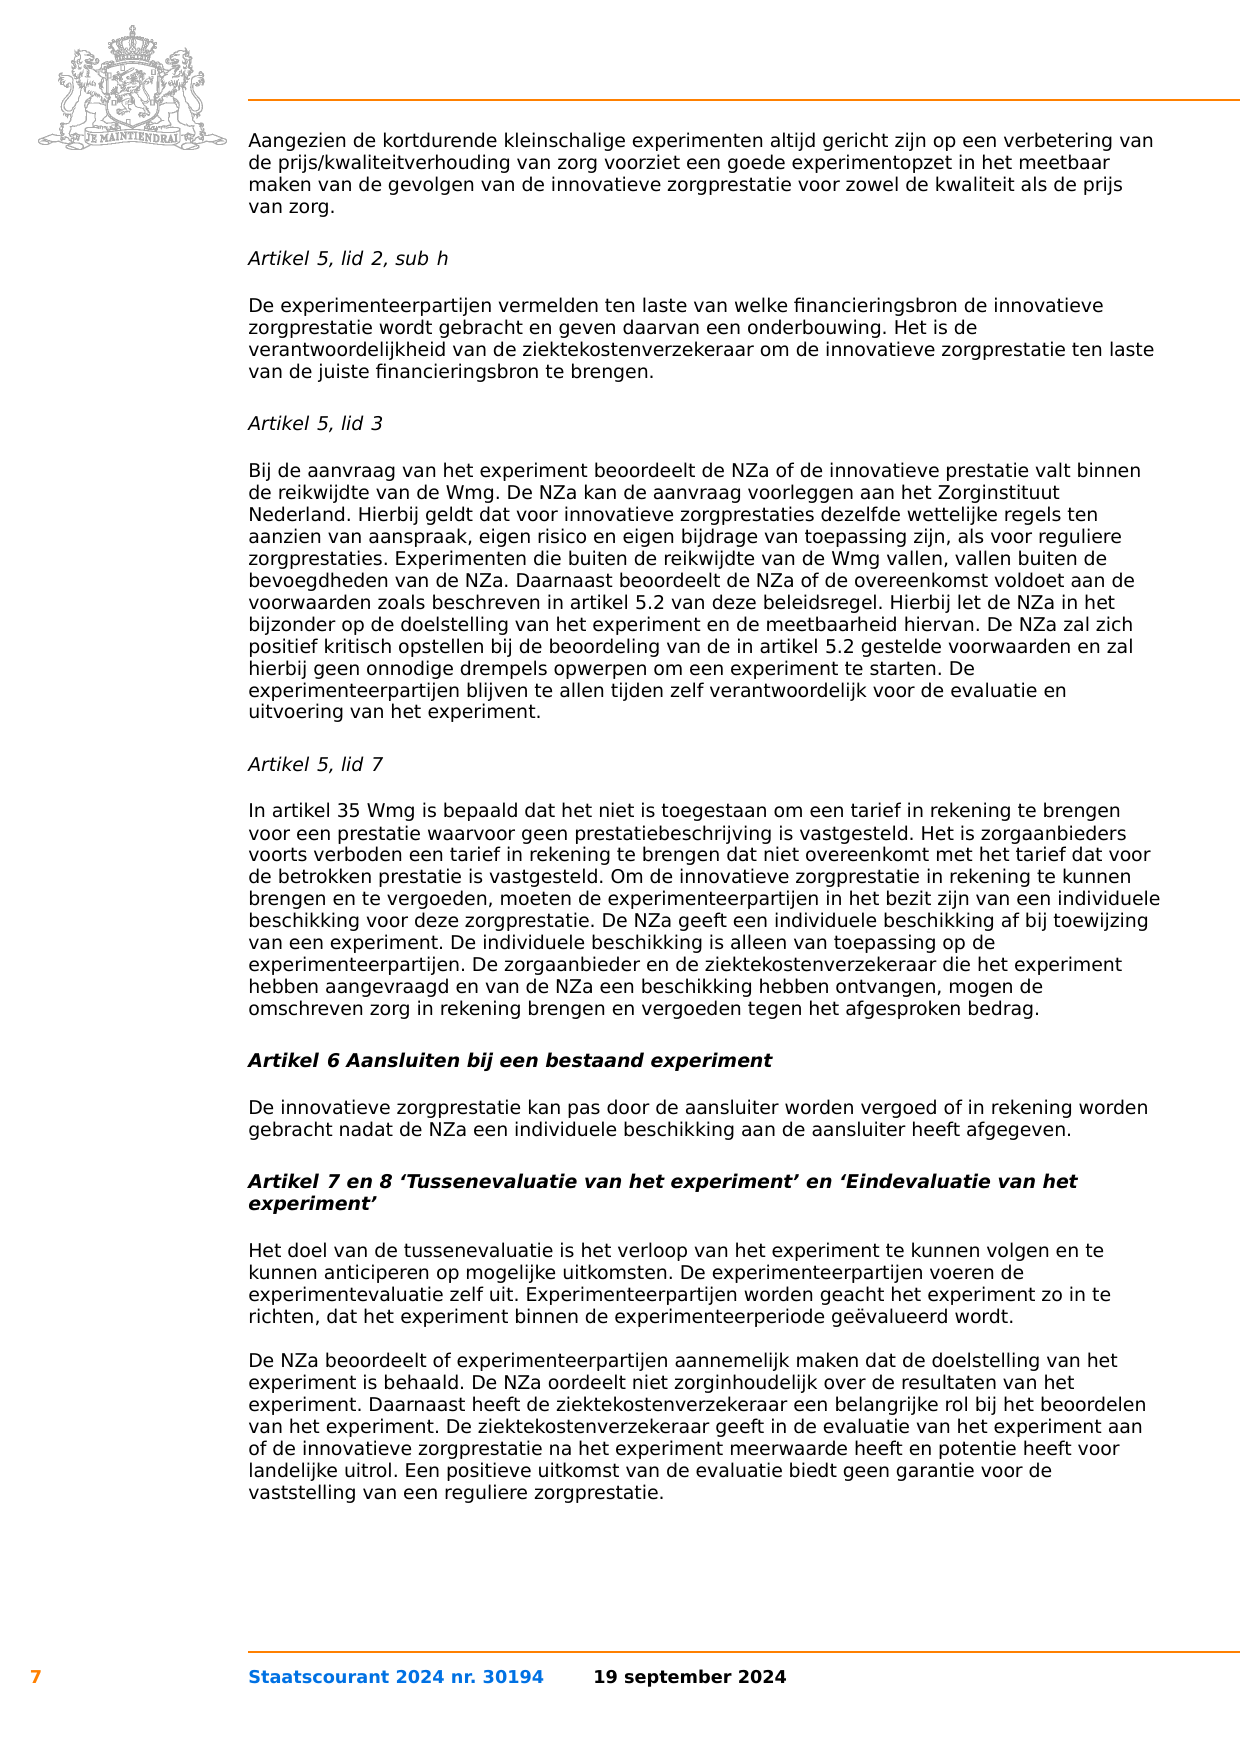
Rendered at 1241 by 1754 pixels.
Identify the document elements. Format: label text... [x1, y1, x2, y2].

picture [38, 25, 227, 150]
text Bij de aanvraag van het experiment beoordeelt de NZa of de innovatieve prestatie valt binnen de reikwijdte van de Wmg. De NZa kan de aanvraag voorleggen aan het Zorginstituut Nederland. Hierbij geldt dat voor innovatieve zorgprestaties dezelfde wettelijke regels ten aanzien van aanspraak, eigen risico en eigen bijdrage van toepassing zijn, als voor reguliere zorgprestaties. Experimenten die buiten de reikwijdte van de Wmg vallen, vallen buiten de bevoegdheden van de NZa. Daarnaast beoordeelt de NZa of de overeenkomst voldoet aan de voorwaarden zoals beschreven in artikel 5.2 van deze beleidsregel. Hierbij let de NZa in het bijzonder op de doelstelling van het experiment en de meetbaarheid hiervan. De NZa zal zich positief kritisch opstellen bij de beoordeling van de in artikel 5.2 gestelde voorwaarden en zal hierbij geen onnodige drempels opwerpen om een experiment te starten. De experimenteerpartijen blijven te allen tijden zelf verantwoordelijk voor de evaluatie en uitvoering van het experiment. [248, 460, 1163, 723]
subtitle Artikel 7 en 8 ‘Tussenevaluatie van het experiment’ en ‘Eindevaluatie van het experiment’ [248, 1171, 1163, 1215]
subtitle Artikel 5, lid 7 [248, 753, 1163, 775]
subtitle Artikel 5, lid 2, sub h [248, 248, 1163, 270]
text De NZa beoordeelt of experimenteerpartijen aannemelijk maken dat de doelstelling van het experiment is behaald. De NZa oordeelt niet zorginhoudelijk over de resultaten van het experiment. Daarnaast heeft de ziektekostenverzekeraar een belangrijke rol bij het beoordelen van het experiment. De ziektekostenverzekeraar geeft in de evaluatie van het experiment aan of de innovatieve zorgprestatie na het experiment meerwaarde heeft en potentie heeft voor landelijke uitrol. Een positieve uitkomst van de evaluatie biedt geen garantie voor de vaststelling van een reguliere zorgprestatie. [248, 1350, 1163, 1504]
text Aangezien de kortdurende kleinschalige experimenten altijd gericht zijn op een verbetering van de prijs/kwaliteitverhouding van zorg voorziet een goede experimentopzet in het meetbaar maken van de gevolgen van de innovatieve zorgprestatie voor zowel de kwaliteit als de prijs van zorg. [248, 130, 1163, 218]
text In artikel 35 Wmg is bepaald dat het niet is toegestaan om een tarief in rekening te brengen voor een prestatie waarvoor geen prestatiebeschrijving is vastgesteld. Het is zorgaanbieders voorts verboden een tarief in rekening te brengen dat niet overeenkomt met het tarief dat voor de betrokken prestatie is vastgesteld. Om de innovatieve zorgprestatie in rekening te kunnen brengen en te vergoeden, moeten de experimenteerpartijen in het bezit zijn van een individuele beschikking voor deze zorgprestatie. De NZa geeft een individuele beschikking af bij toewijzing van een experiment. De individuele beschikking is alleen van toepassing op de experimenteerpartijen. De zorgaanbieder en de ziektekostenverzekeraar die het experiment hebben aangevraagd en van de NZa een beschikking hebben ontvangen, mogen de omschreven zorg in rekening brengen en vergoeden tegen het afgesproken bedrag. [248, 800, 1163, 1020]
subtitle Artikel 5, lid 3 [248, 413, 1163, 435]
subtitle Artikel 6 Aansluiten bij een bestaand experiment [248, 1050, 1163, 1072]
text De experimenteerpartijen vermelden ten laste van welke financieringsbron de innovatieve zorgprestatie wordt gebracht en geven daarvan een onderbouwing. Het is de verantwoordelijkheid van de ziektekostenverzekeraar om de innovatieve zorgprestatie ten laste van de juiste financieringsbron te brengen. [248, 295, 1163, 383]
text De innovatieve zorgprestatie kan pas door de aansluiter worden vergoed of in rekening worden gebracht nadat de NZa een individuele beschikking aan de aansluiter heeft afgegeven. [248, 1097, 1163, 1141]
text Het doel van de tussenevaluatie is het verloop van het experiment te kunnen volgen en te kunnen anticiperen op mogelijke uitkomsten. De experimenteerpartijen voeren de experimentevaluatie zelf uit. Experimenteerpartijen worden geacht het experiment zo in te richten, dat het experiment binnen de experimenteerperiode geëvalueerd wordt. [248, 1240, 1163, 1328]
